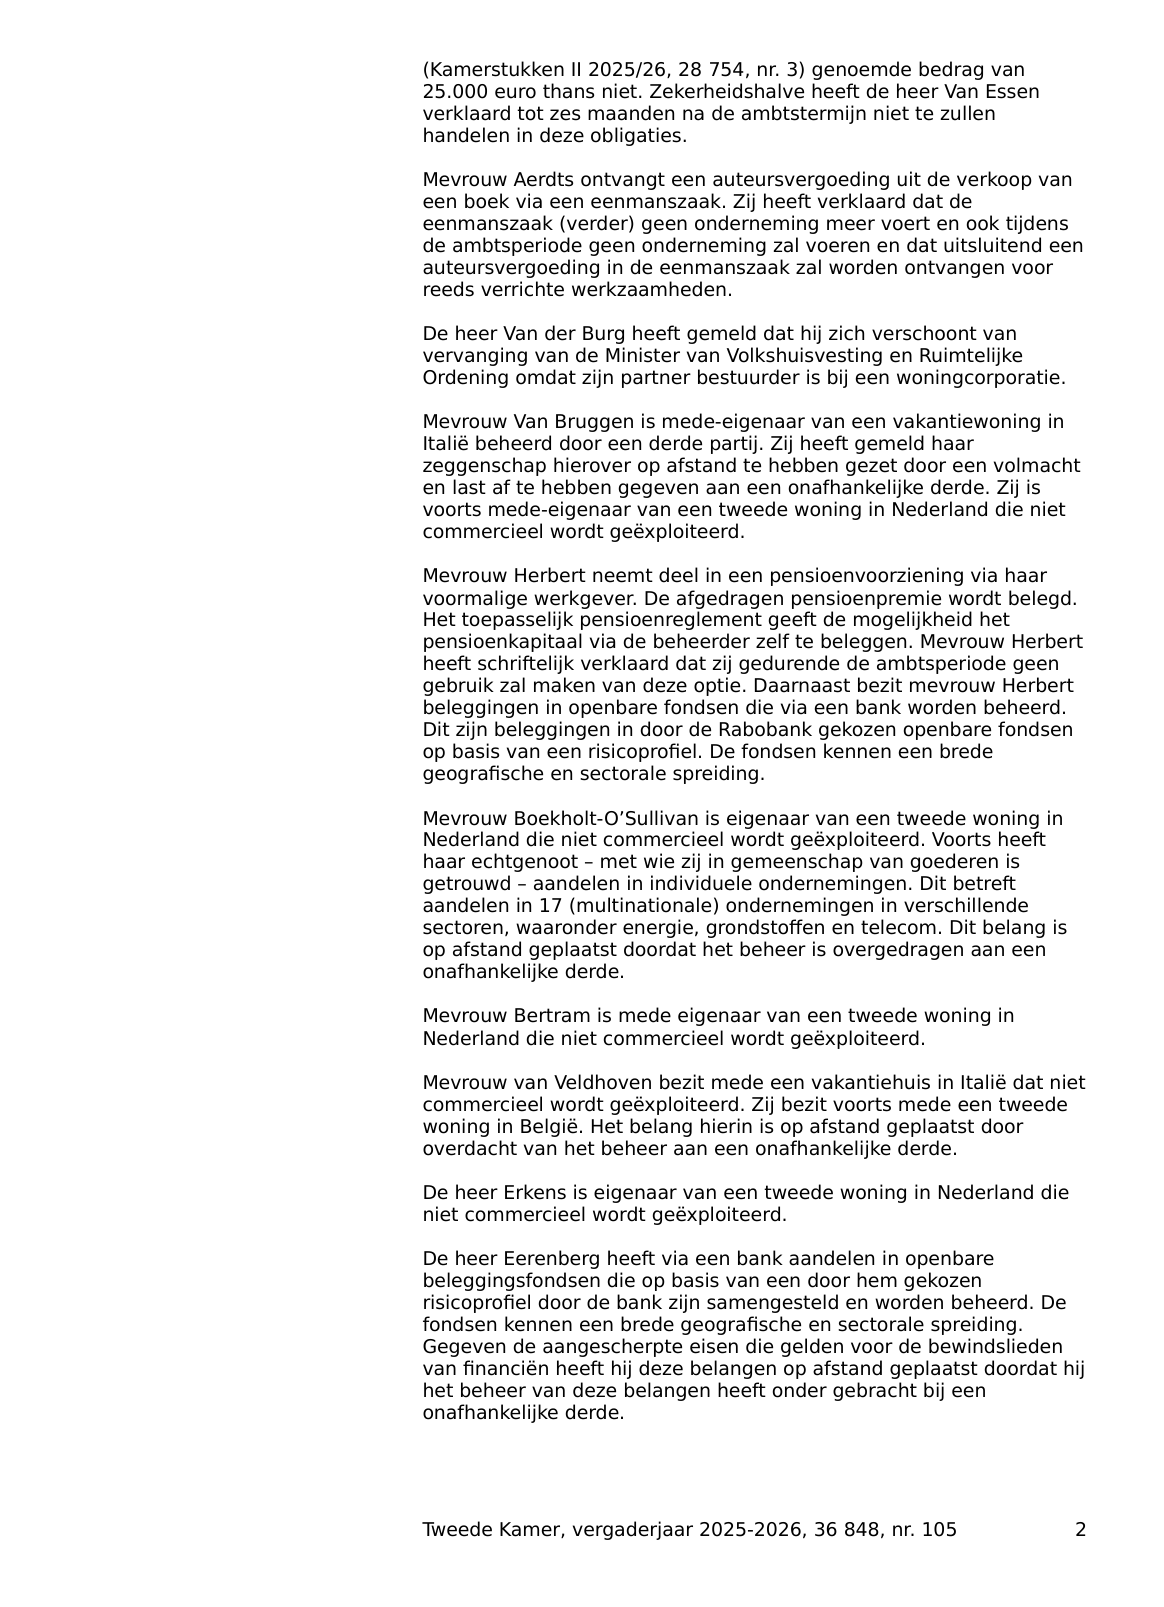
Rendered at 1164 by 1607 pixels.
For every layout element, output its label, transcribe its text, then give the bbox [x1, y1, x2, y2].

text (Kamerstukken II 2025/26, 28 754, nr. 3) genoemde bedrag van 25.000 euro thans niet. Zekerheidshalve heeft de heer Van Essen verklaard tot zes maanden na de ambtstermijn niet te zullen handelen in deze obligaties. [422, 59, 1087, 147]
text De heer Erkens is eigenaar van een tweede woning in Nederland die niet commercieel wordt geëxploiteerd. [422, 1182, 1087, 1226]
text Mevrouw Herbert neemt deel in een pensioenvoorziening via haar voormalige werkgever. De afgedragen pensioenpremie wordt belegd. Het toepasselijk pensioenreglement geeft de mogelijkheid het pensioenkapitaal via de beheerder zelf te beleggen. Mevrouw Herbert heeft schriftelijk verklaard dat zij gedurende de ambtsperiode geen gebruik zal maken van deze optie. Daarnaast bezit mevrouw Herbert beleggingen in openbare fondsen die via een bank worden beheerd. Dit zijn beleggingen in door de Rabobank gekozen openbare fondsen op basis van een risicoprofiel. De fondsen kennen een brede geografische en sectorale spreiding. [422, 565, 1087, 785]
text De heer Eerenberg heeft via een bank aandelen in openbare beleggingsfondsen die op basis van een door hem gekozen risicoprofiel door de bank zijn samengesteld en worden beheerd. De fondsen kennen een brede geografische en sectorale spreiding. [422, 1248, 1087, 1336]
text Mevrouw Van Bruggen is mede-eigenaar van een vakantiewoning in Italië beheerd door een derde partij. Zij heeft gemeld haar zeggenschap hierover op afstand te hebben gezet door een volmacht en last af te hebben gegeven aan een onafhankelijke derde. Zij is voorts mede-eigenaar van een tweede woning in Nederland die niet commercieel wordt geëxploiteerd. [422, 411, 1087, 543]
text Gegeven de aangescherpte eisen die gelden voor de bewindslieden van financiën heeft hij deze belangen op afstand geplaatst doordat hij het beheer van deze belangen heeft onder gebracht bij een onafhankelijke derde. [422, 1336, 1087, 1424]
text Mevrouw Bertram is mede eigenaar van een tweede woning in Nederland die niet commercieel wordt geëxploiteerd. [422, 1005, 1087, 1049]
text Mevrouw Aerdts ontvangt een auteursvergoeding uit de verkoop van een boek via een eenmanszaak. Zij heeft verklaard dat de eenmanszaak (verder) geen onderneming meer voert en ook tijdens de ambtsperiode geen onderneming zal voeren en dat uitsluitend een auteursvergoeding in de eenmanszaak zal worden ontvangen voor reeds verrichte werkzaamheden. [422, 169, 1087, 301]
text De heer Van der Burg heeft gemeld dat hij zich verschoont van vervanging van de Minister van Volkshuisvesting en Ruimtelijke Ordening omdat zijn partner bestuurder is bij een woningcorporatie. [422, 323, 1087, 389]
text Mevrouw Boekholt-O’Sullivan is eigenaar van een tweede woning in Nederland die niet commercieel wordt geëxploiteerd. Voorts heeft haar echtgenoot – met wie zij in gemeenschap van goederen is getrouwd – aandelen in individuele ondernemingen. Dit betreft aandelen in 17 (multinationale) ondernemingen in verschillende sectoren, waaronder energie, grondstoffen en telecom. Dit belang is op afstand geplaatst doordat het beheer is overgedragen aan een onafhankelijke derde. [422, 807, 1087, 983]
text Mevrouw van Veldhoven bezit mede een vakantiehuis in Italië dat niet commercieel wordt geëxploiteerd. Zij bezit voorts mede een tweede woning in België. Het belang hierin is op afstand geplaatst door overdacht van het beheer aan een onafhankelijke derde. [422, 1072, 1087, 1159]
